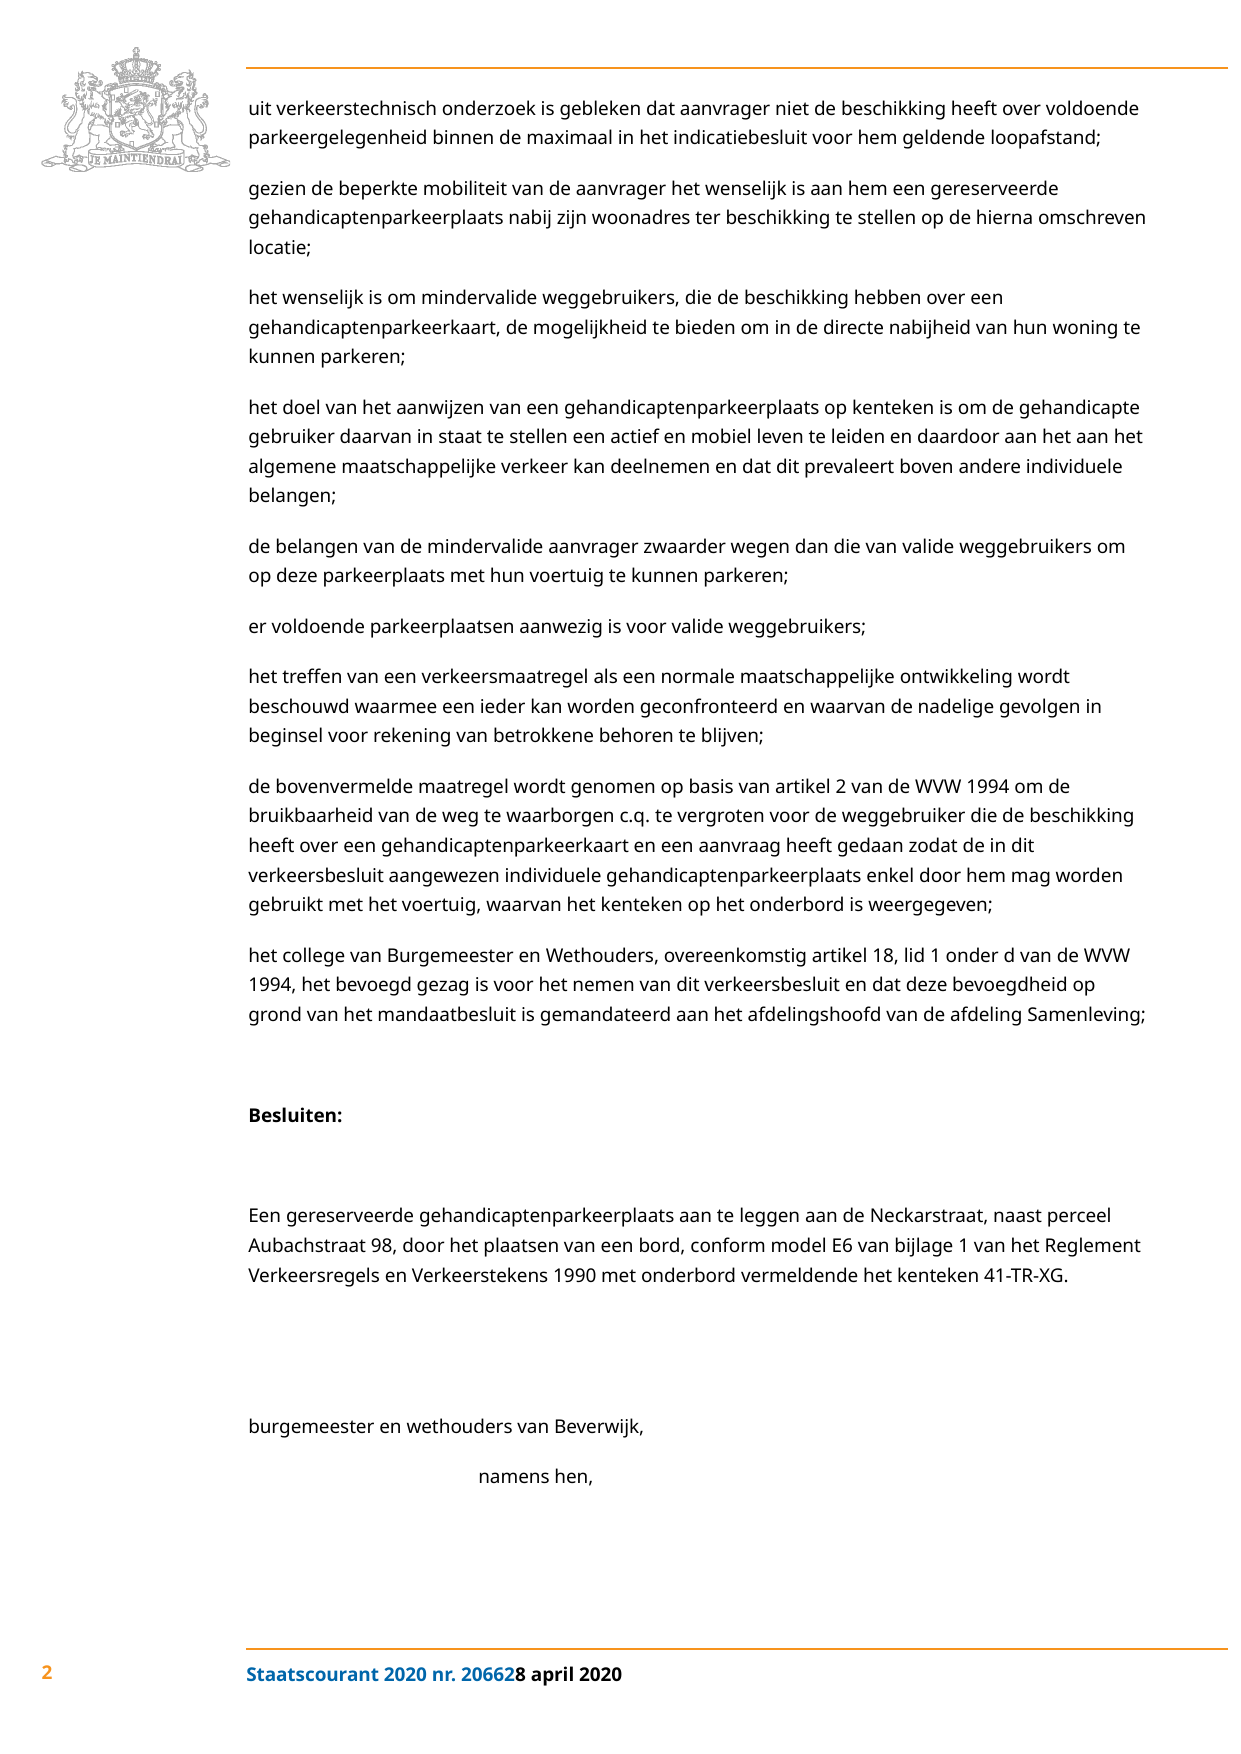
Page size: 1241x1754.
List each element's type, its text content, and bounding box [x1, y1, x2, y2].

text de belangen van de mindervalide aanvrager zwaarder wegen dan die van valide weggebruikers om op deze parkeerplaats met hun voertuig te kunnen parkeren; [248, 533, 1152, 588]
text namens hen, [248, 1463, 1152, 1489]
text er voldoende parkeerplaatsen aanwezig is voor valide weggebruikers; [248, 613, 1152, 639]
text burgemeester en wethouders van Beverwijk, [248, 1413, 1152, 1439]
picture [41, 47, 231, 172]
text gezien de beperkte mobiliteit van de aanvrager het wenselijk is aan hem een gereserveerde gehandicaptenparkeerplaats nabij zijn woonadres ter beschikking te stellen op de hierna omschreven locatie; [248, 175, 1152, 260]
text Besluiten: [248, 1102, 1152, 1128]
text Een gereserveerde gehandicaptenparkeerplaats aan te leggen aan de Neckarstraat, naast perceel Aubachstraat 98, door het plaatsen van een bord, conform model E6 van bijlage 1 van het Reglement Verkeersregels en Verkeerstekens 1990 met onderbord vermeldende het kenteken 41-TR-XG. [248, 1203, 1152, 1288]
text het wenselijk is om mindervalide weggebruikers, die de beschikking hebben over een gehandicaptenparkeerkaart, de mogelijkheid te bieden om in de directe nabijheid van hun woning te kunnen parkeren; [248, 284, 1152, 369]
text uit verkeerstechnisch onderzoek is gebleken dat aanvrager niet de beschikking heeft over voldoende parkeergelegenheid binnen de maximaal in het indicatiebesluit voor hem geldende loopafstand; [248, 95, 1152, 150]
text het doel van het aanwijzen van een gehandicaptenparkeerplaats op kenteken is om de gehandicapte gebruiker daarvan in staat te stellen een actief en mobiel leven te leiden en daardoor aan het aan het algemene maatschappelijke verkeer kan deelnemen en dat dit prevaleert boven andere individuele belangen; [248, 394, 1152, 508]
text de bovenvermelde maatregel wordt genomen op basis van artikel 2 van de WVW 1994 om de bruikbaarheid van de weg te waarborgen c.q. te vergroten voor de weggebruiker die de beschikking heeft over een gehandicaptenparkeerkaart en een aanvraag heeft gedaan zodat de in dit verkeersbesluit aangewezen individuele gehandicaptenparkeerplaats enkel door hem mag worden gebruikt met het voertuig, waarvan het kenteken op het onderbord is weergegeven; [248, 773, 1152, 917]
text het treffen van een verkeersmaatregel als een normale maatschappelijke ontwikkeling wordt beschouwd waarmee een ieder kan worden geconfronteerd en waarvan de nadelige gevolgen in beginsel voor rekening van betrokkene behoren te blijven; [248, 663, 1152, 748]
text het college van Burgemeester en Wethouders, overeenkomstig artikel 18, lid 1 onder d van de WVW 1994, het bevoegd gezag is voor het nemen van dit verkeersbesluit en dat deze bevoegdheid op grond van het mandaatbesluit is gemandateerd aan het afdelingshoofd van de afdeling Samenleving; [248, 942, 1152, 1027]
